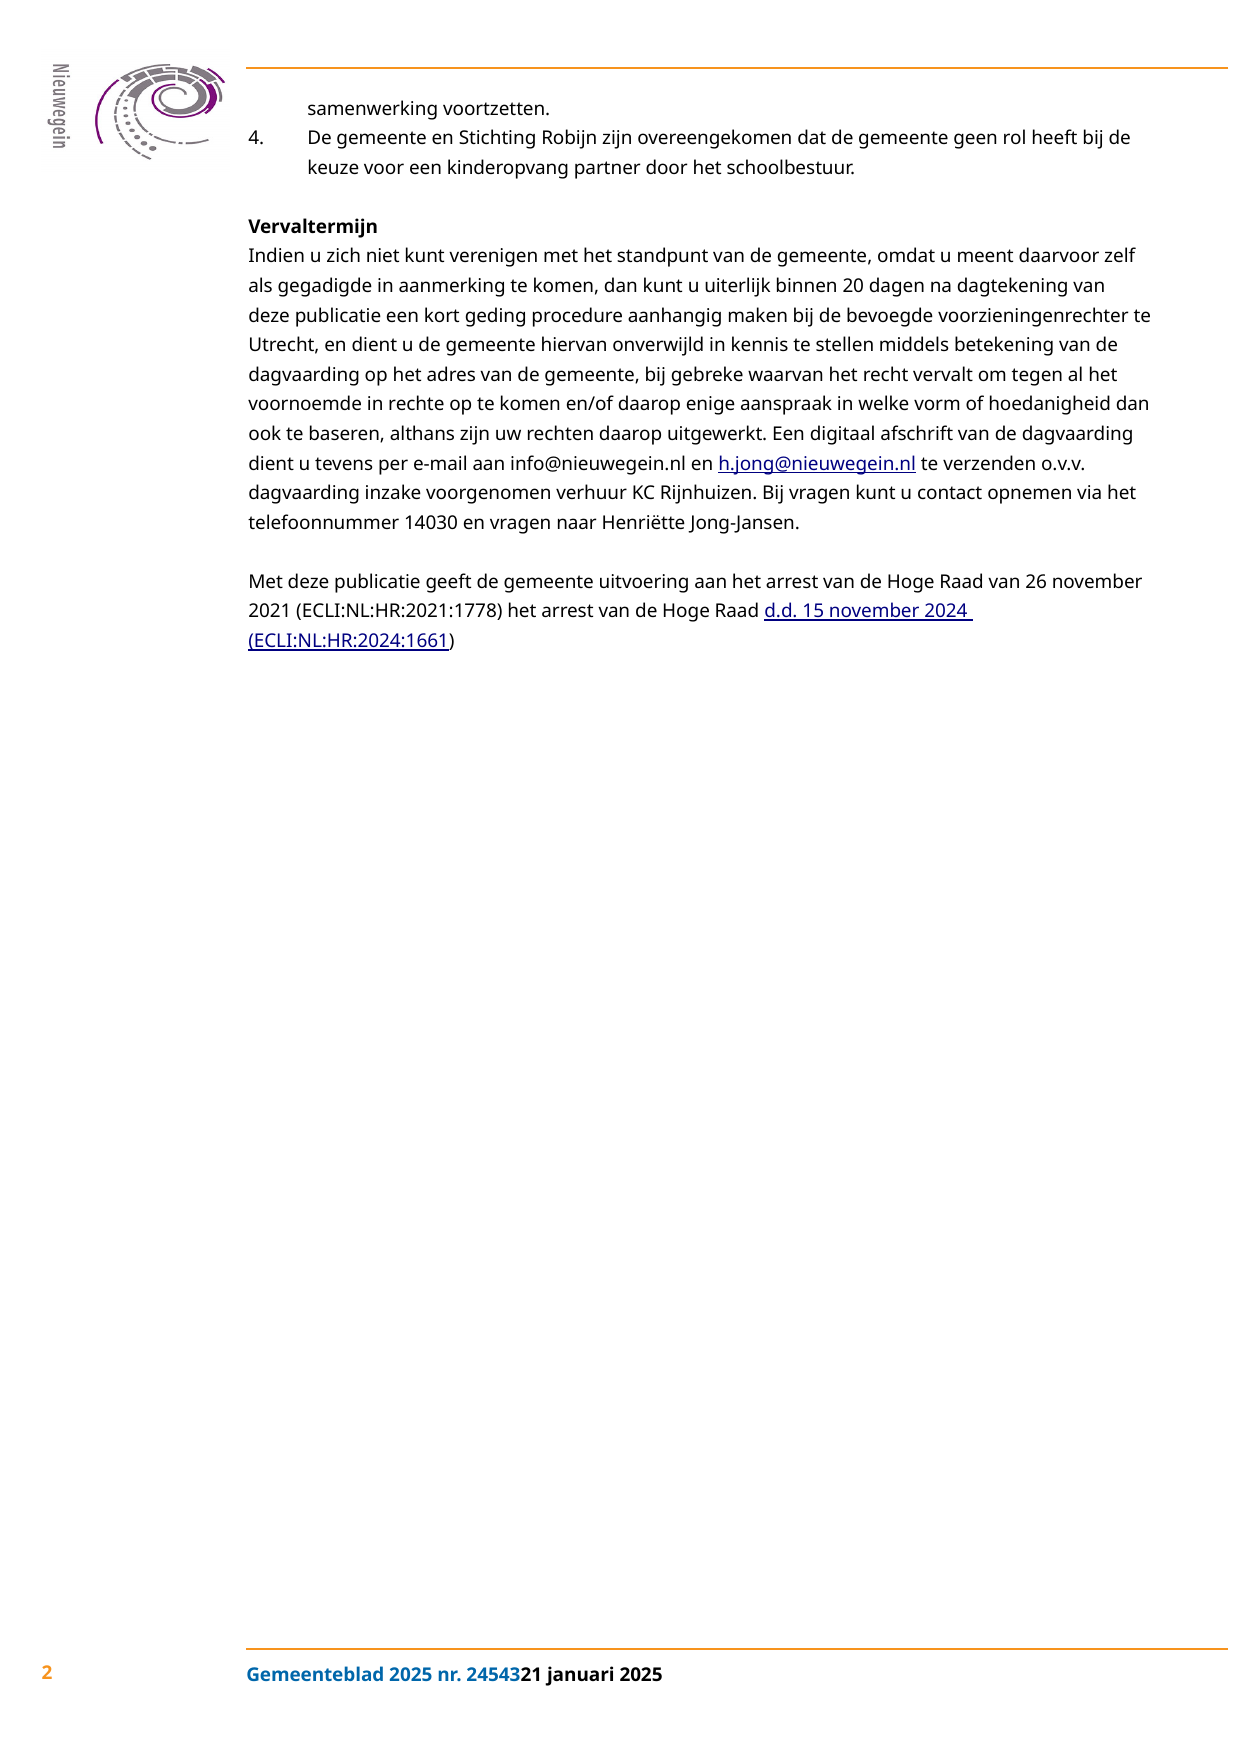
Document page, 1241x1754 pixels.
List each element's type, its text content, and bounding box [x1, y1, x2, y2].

text Vervaltermijn [248, 213, 1152, 239]
picture [41, 47, 231, 172]
list De gemeente en Stichting Robijn zijn overeengekomen dat de gemeente geen rol heeft bij de keuze voor een kinderopvang partner door het schoolbestuur. [248, 124, 1152, 180]
text Met deze publicatie geeft de gemeente uitvoering aan het arrest van de Hoge Raad van 26 november 2021 (ECLI:NL:HR:2021:1778) het arrest van de Hoge Raad d.d. 15 november 2024 (ECLI:NL:HR:2024:1661) [248, 568, 1152, 653]
list samenwerking voortzetten. [248, 95, 1152, 121]
text Indien u zich niet kunt verenigen met het standpunt van de gemeente, omdat u meent daarvoor zelf als gegadigde in aanmerking te komen, dan kunt u uiterlijk binnen 20 dagen na dagtekening van deze publicatie een kort geding procedure aanhangig maken bij de bevoegde voorzieningenrechter te Utrecht, en dient u de gemeente hiervan onverwijld in kennis te stellen middels betekening van de dagvaarding op het adres van de gemeente, bij gebreke waarvan het recht vervalt om tegen al het voornoemde in rechte op te komen en/of daarop enige aanspraak in welke vorm of hoedanigheid dan ook te baseren, althans zijn uw rechten daarop uitgewerkt. Een digitaal afschrift van de dagvaarding dient u tevens per e-mail aan info@nieuwegein.nl en h.jong@nieuwegein.nl te verzenden o.v.v. dagvaarding inzake voorgenomen verhuur KC Rijnhuizen. Bij vragen kunt u contact opnemen via het telefoonnummer 14030 en vragen naar Henriëtte Jong-Jansen. [248, 243, 1152, 535]
